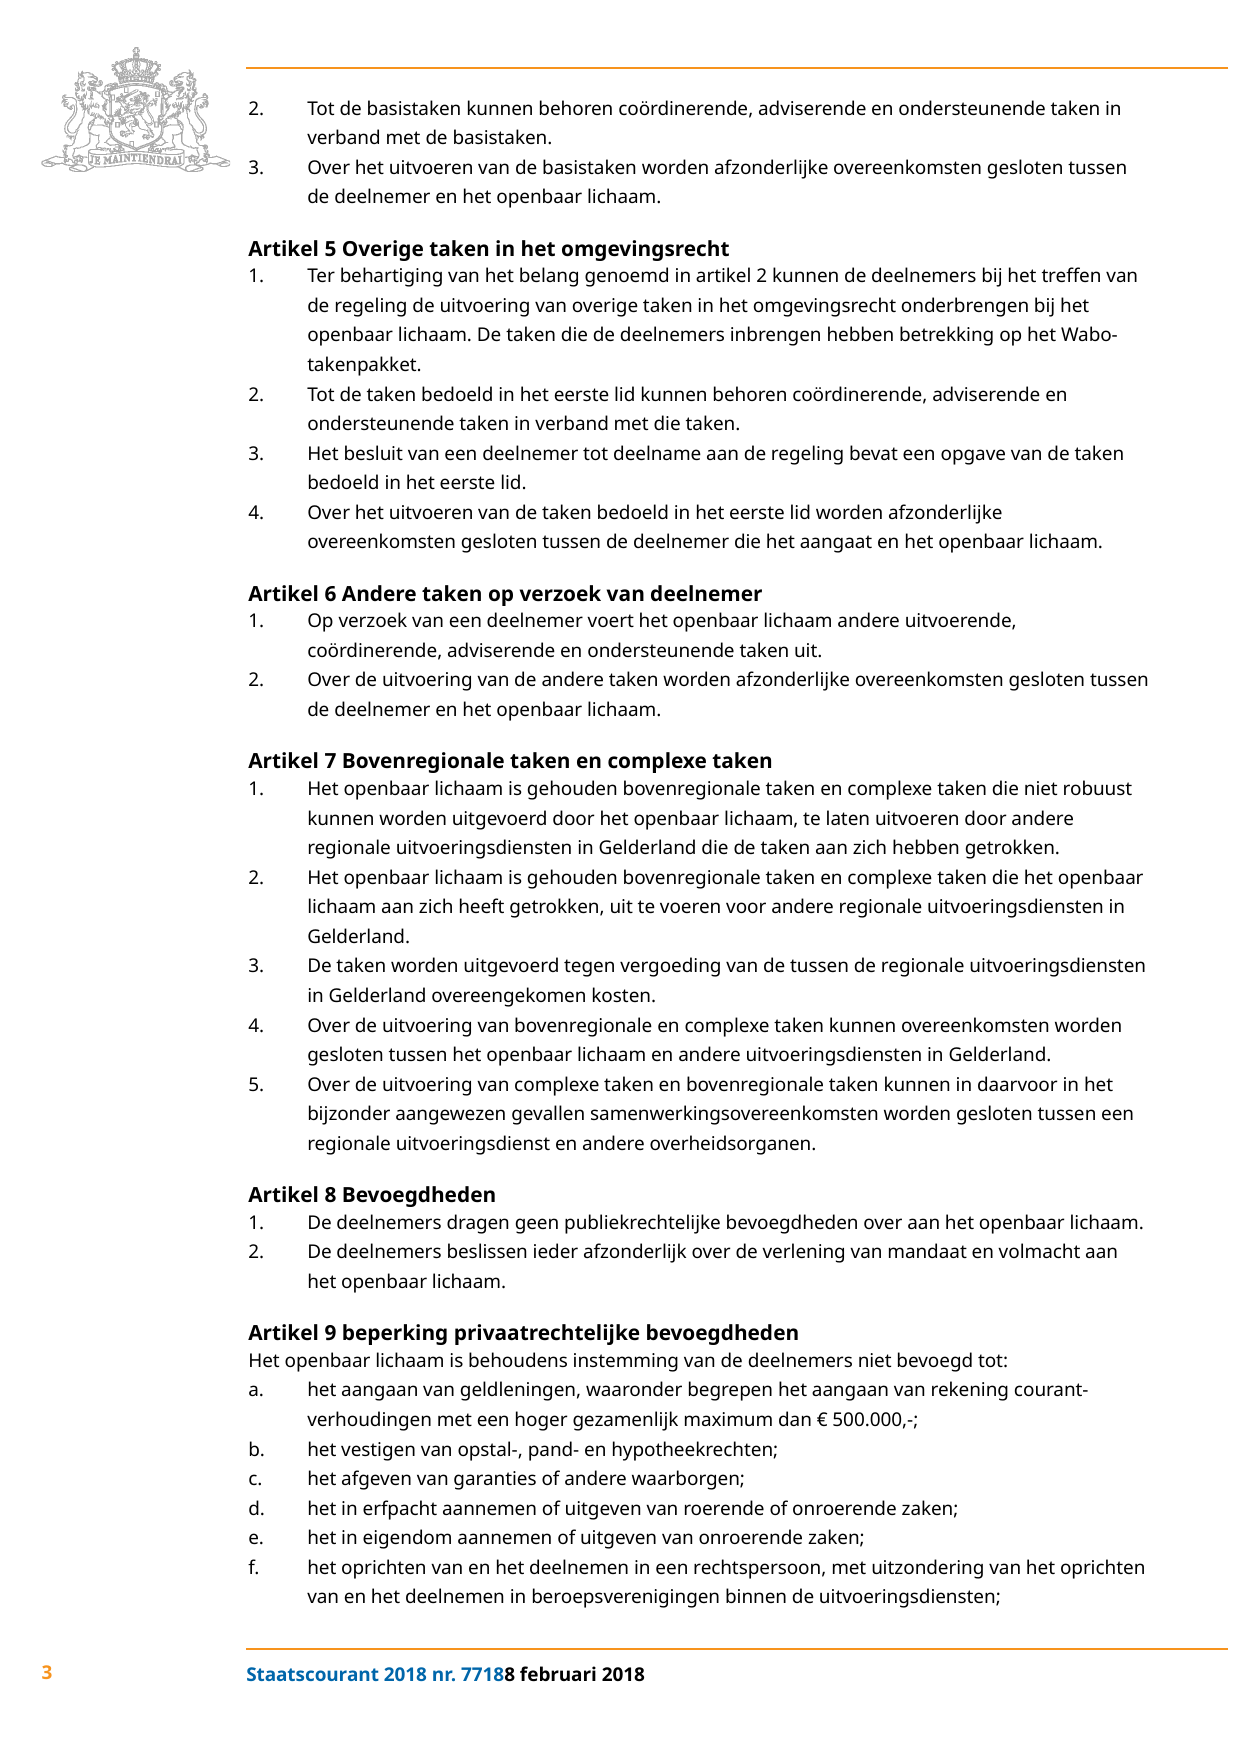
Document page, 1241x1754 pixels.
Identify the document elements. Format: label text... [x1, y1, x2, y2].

list het in eigendom aannemen of uitgeven van onroerende zaken; [248, 1524, 1152, 1550]
list De deelnemers beslissen ieder afzonderlijk over de verlening van mandaat en volmacht aan het openbaar lichaam. [248, 1238, 1152, 1294]
picture [41, 47, 231, 172]
list Over de uitvoering van de andere taken worden afzonderlijke overeenkomsten gesloten tussen de deelnemer en het openbaar lichaam. [248, 667, 1152, 722]
text Het openbaar lichaam is behoudens instemming van de deelnemers niet bevoegd tot: [248, 1347, 1152, 1373]
list het aangaan van geldleningen, waaronder begrepen het aangaan van rekening courant-verhoudingen met een hoger gezamenlijk maximum dan € 500.000,-; [248, 1377, 1152, 1432]
list het afgeven van garanties of andere waarborgen; [248, 1465, 1152, 1491]
list het vestigen van opstal-, pand- en hypotheekrechten; [248, 1436, 1152, 1461]
list Het besluit van een deelnemer tot deelname aan de regeling bevat een opgave van de taken bedoeld in het eerste lid. [248, 440, 1152, 495]
list Ter behartiging van het belang genoemd in artikel 2 kunnen de deelnemers bij het treffen van de regeling de uitvoering van overige taken in het omgevingsrecht onderbrengen bij het openbaar lichaam. De taken die de deelnemers inbrengen hebben betrekking op het Wabo-takenpakket. [248, 262, 1152, 377]
text Artikel 6 Andere taken op verzoek van deelnemer [248, 579, 1152, 607]
list het in erfpacht aannemen of uitgeven van roerende of onroerende zaken; [248, 1495, 1152, 1521]
list Op verzoek van een deelnemer voert het openbaar lichaam andere uitvoerende, coördinerende, adviserende en ondersteunende taken uit. [248, 607, 1152, 663]
list De deelnemers dragen geen publiekrechtelijke bevoegdheden over aan het openbaar lichaam. [248, 1209, 1152, 1235]
text Artikel 7 Bovenregionale taken en complexe taken [248, 747, 1152, 775]
list Over de uitvoering van bovenregionale en complexe taken kunnen overeenkomsten worden gesloten tussen het openbaar lichaam en andere uitvoeringsdiensten in Gelderland. [248, 1012, 1152, 1067]
text Artikel 5 Overige taken in het omgevingsrecht [248, 234, 1152, 262]
list Tot de basistaken kunnen behoren coördinerende, adviserende en ondersteunende taken in verband met de basistaken. [248, 95, 1152, 150]
list Het openbaar lichaam is gehouden bovenregionale taken en complexe taken die niet robuust kunnen worden uitgevoerd door het openbaar lichaam, te laten uitvoeren door andere regionale uitvoeringsdiensten in Gelderland die de taken aan zich hebben getrokken. [248, 775, 1152, 860]
list het oprichten van en het deelnemen in een rechtspersoon, met uitzondering van het oprichten van en het deelnemen in beroepsverenigingen binnen de uitvoeringsdiensten; [248, 1554, 1152, 1609]
text Artikel 8 Bevoegdheden [248, 1181, 1152, 1209]
list De taken worden uitgevoerd tegen vergoeding van de tussen de regionale uitvoeringsdiensten in Gelderland overeengekomen kosten. [248, 953, 1152, 1008]
list Tot de taken bedoeld in het eerste lid kunnen behoren coördinerende, adviserende en ondersteunende taken in verband met die taken. [248, 381, 1152, 436]
list Het openbaar lichaam is gehouden bovenregionale taken en complexe taken die het openbaar lichaam aan zich heeft getrokken, uit te voeren voor andere regionale uitvoeringsdiensten in Gelderland. [248, 864, 1152, 949]
text Artikel 9 beperking privaatrechtelijke bevoegdheden [248, 1318, 1152, 1347]
list Over de uitvoering van complexe taken en bovenregionale taken kunnen in daarvoor in het bijzonder aangewezen gevallen samenwerkingsovereenkomsten worden gesloten tussen een regionale uitvoeringsdienst en andere overheidsorganen. [248, 1071, 1152, 1156]
list Over het uitvoeren van de taken bedoeld in het eerste lid worden afzonderlijke overeenkomsten gesloten tussen de deelnemer die het aangaat en het openbaar lichaam. [248, 499, 1152, 554]
list Over het uitvoeren van de basistaken worden afzonderlijke overeenkomsten gesloten tussen de deelnemer en het openbaar lichaam. [248, 154, 1152, 209]
